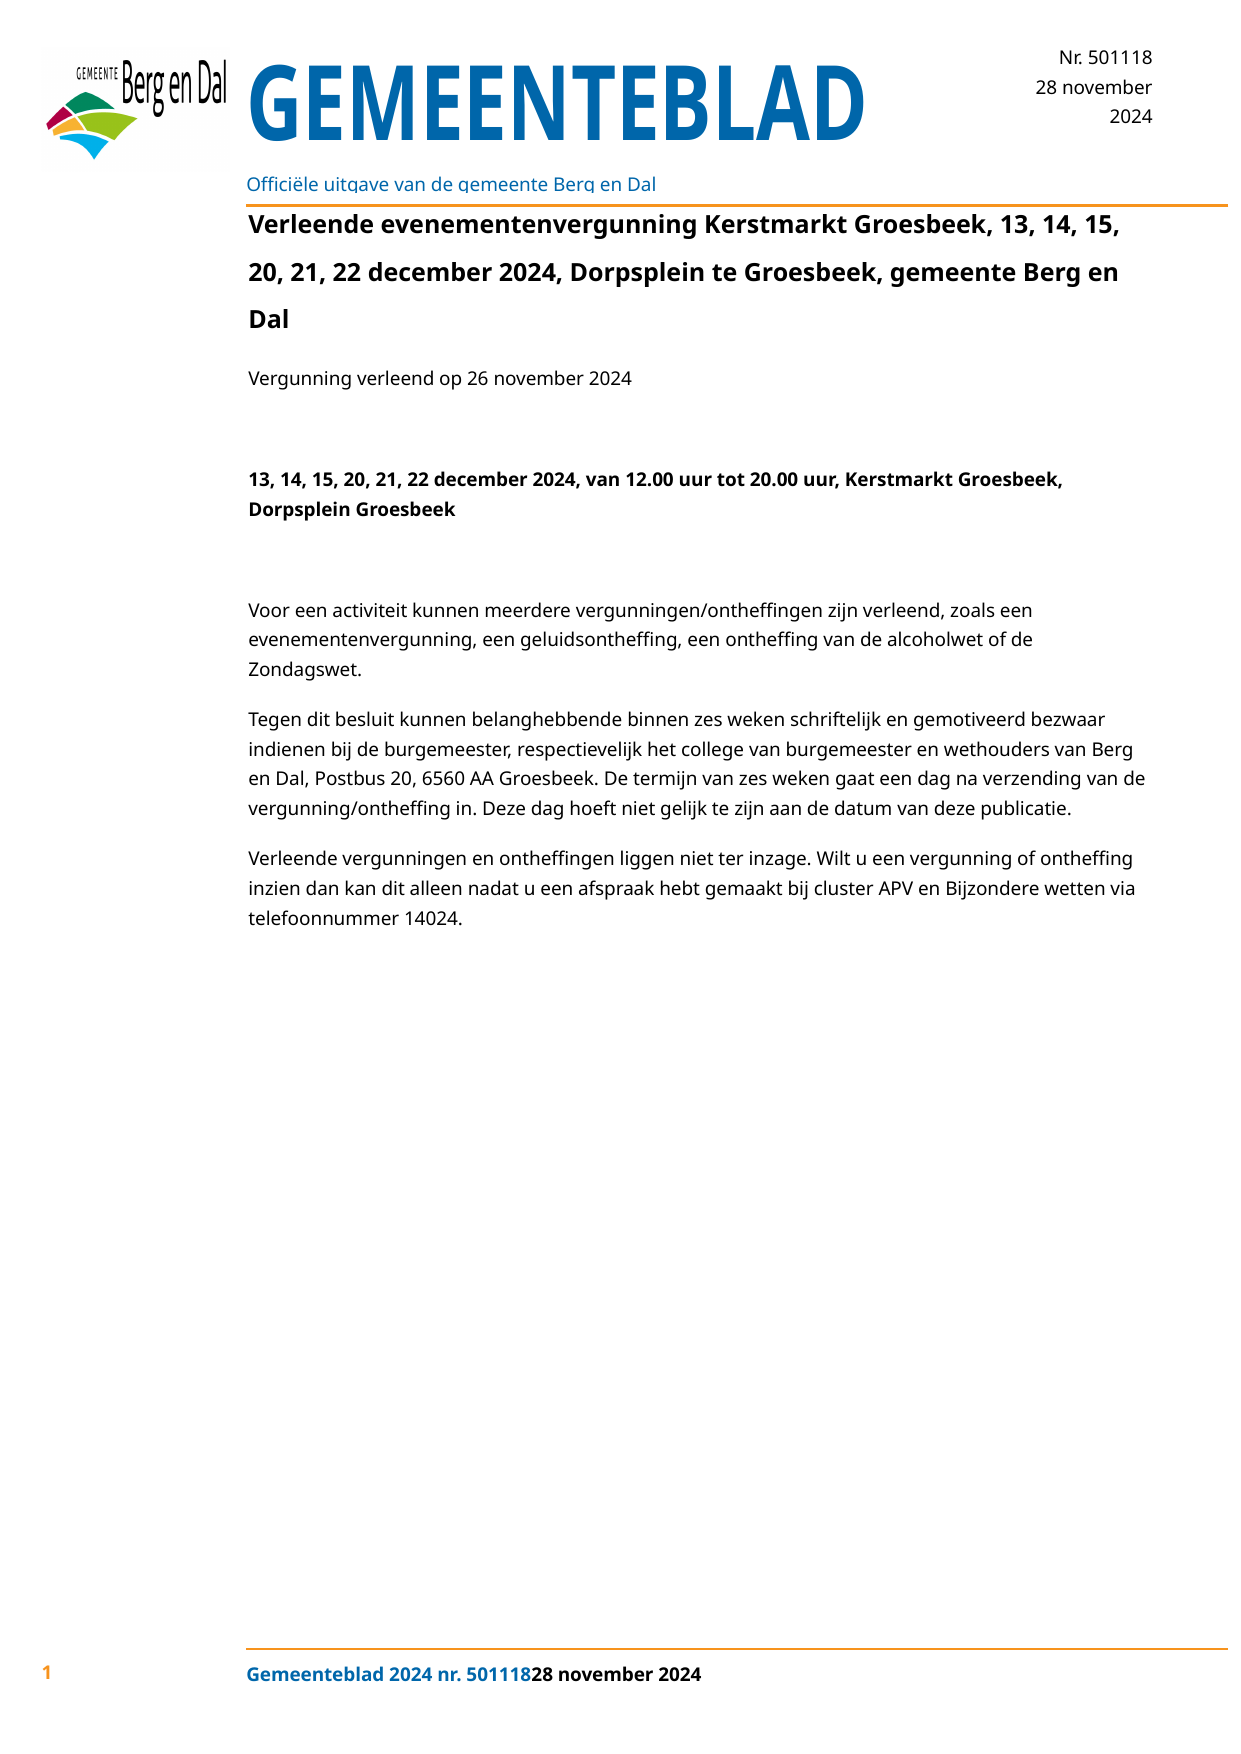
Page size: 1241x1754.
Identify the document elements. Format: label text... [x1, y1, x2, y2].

text Voor een activiteit kunnen meerdere vergunningen/ontheffingen zijn verleend, zoals een evenementenvergunning, een geluidsontheffing, een ontheffing van de alcoholwet of de Zondagswet. [248, 597, 1152, 682]
text Tegen dit besluit kunnen belanghebbende binnen zes weken schriftelijk en gemotiveerd bezwaar indienen bij de burgemeester, respectievelijk het college van burgemeester en wethouders van Berg en Dal, Postbus 20, 6560 AA Groesbeek. De termijn van zes weken gaat een dag na verzending van de vergunning/ontheffing in. Deze dag hoeft niet gelijk te zijn aan de datum van deze publicatie. [248, 706, 1152, 821]
text Verleende vergunningen en ontheffingen liggen niet ter inzage. Wilt u een vergunning of ontheffing inzien dan kan dit alleen nadat u een afspraak hebt gemaakt bij cluster APV en Bijzondere wetten via telefoonnummer 14024. [248, 846, 1152, 930]
text 13, 14, 15, 20, 21, 22 december 2024, van 12.00 uur tot 20.00 uur, Kerstmarkt Groesbeek, Dorpsplein Groesbeek [248, 466, 1152, 522]
text Verleende evenementenvergunning Kerstmarkt Groesbeek, 13, 14, 15, 20, 21, 22 december 2024, Dorpsplein te Groesbeek, gemeente Berg en Dal [248, 207, 1152, 336]
picture [41, 47, 231, 172]
text Vergunning verleend op 26 november 2024 [248, 366, 1152, 391]
